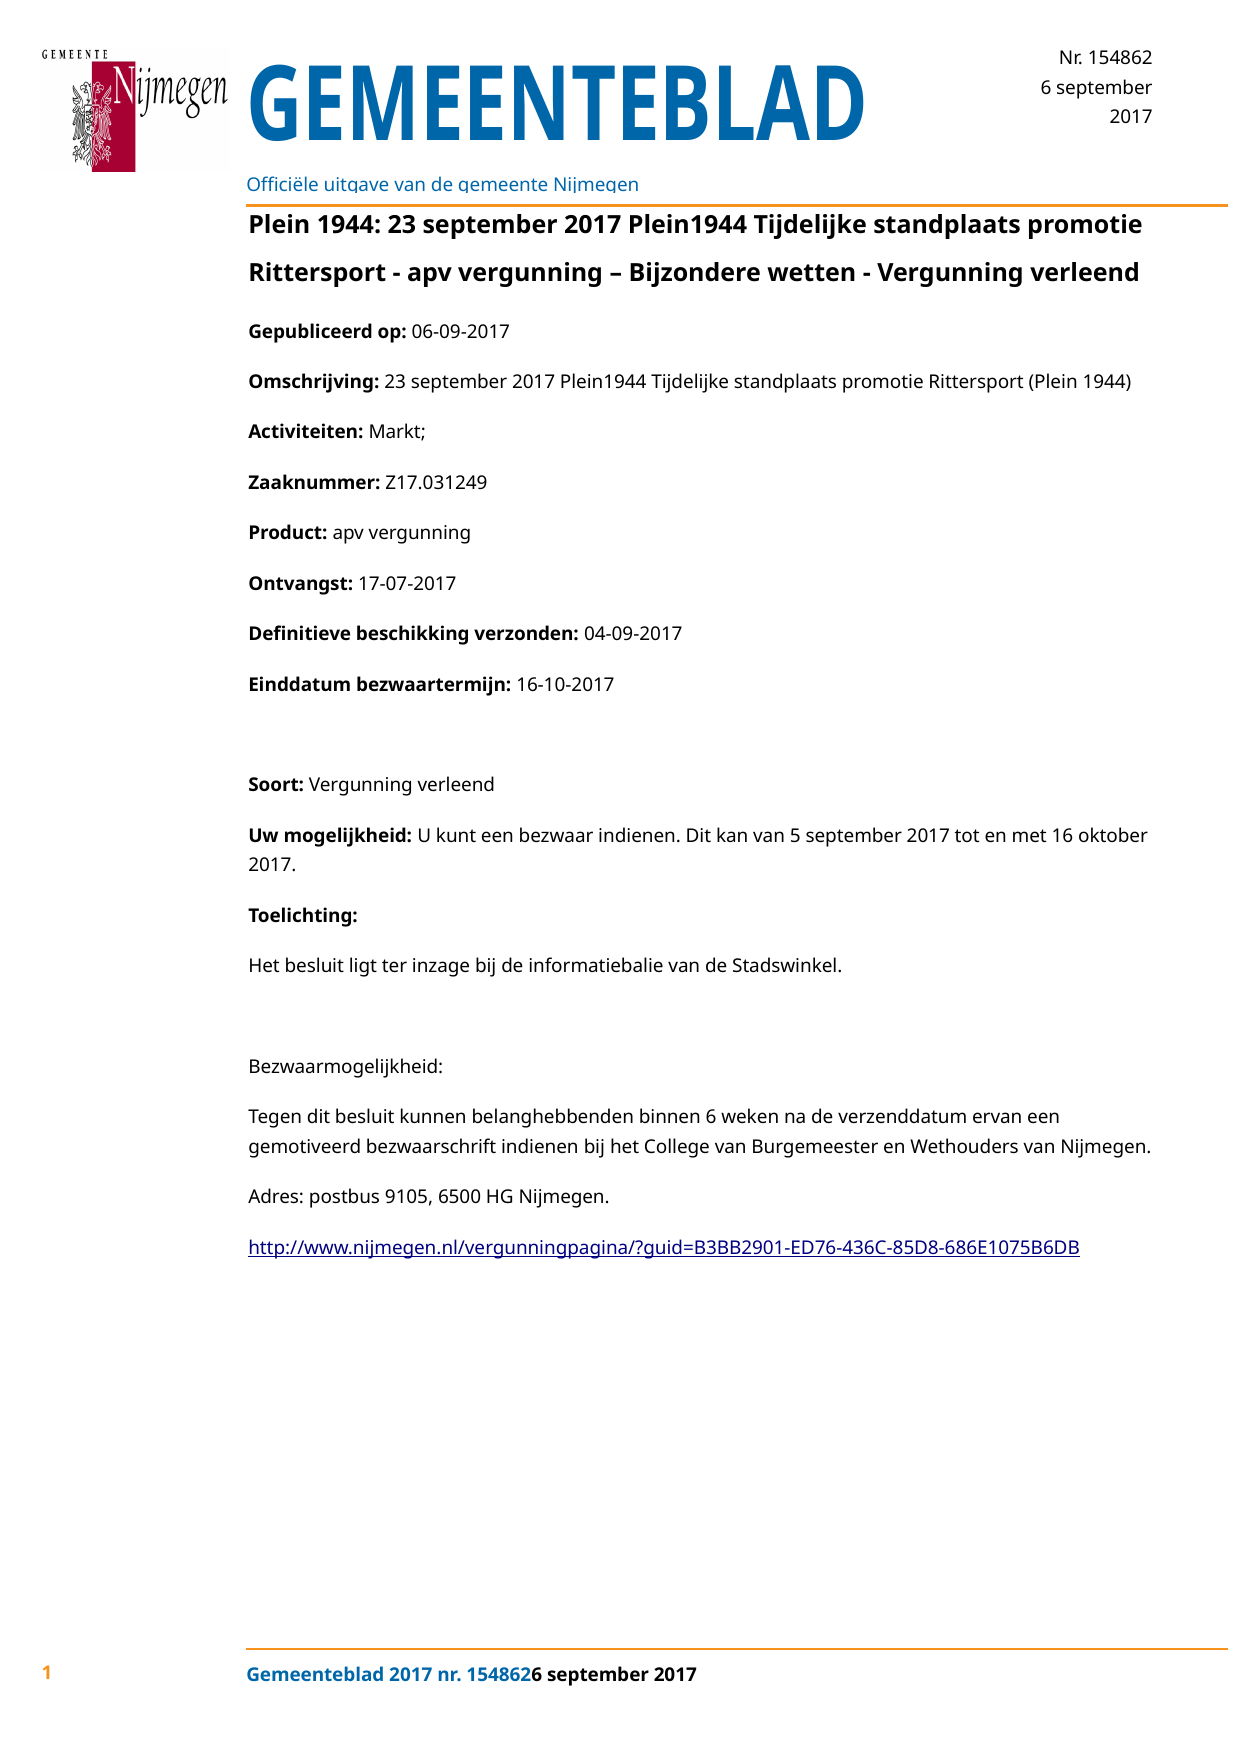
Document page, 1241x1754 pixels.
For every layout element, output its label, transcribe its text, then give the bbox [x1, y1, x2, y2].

text Plein 1944: 23 september 2017 Plein1944 Tijdelijke standplaats promotie Rittersport - apv vergunning – Bijzondere wetten - Vergunning verleend [248, 207, 1152, 288]
text Ontvangst: 17-07-2017 [248, 570, 1152, 596]
text Einddatum bezwaartermijn: 16-10-2017 [248, 671, 1152, 697]
text Bezwaarmogelijkheid: [248, 1053, 1152, 1079]
text Zaaknummer: Z17.031249 [248, 469, 1152, 495]
picture [41, 47, 231, 172]
text Het besluit ligt ter inzage bij de informatiebalie van de Stadswinkel. [248, 952, 1152, 978]
text Adres: postbus 9105, 6500 HG Nijmegen. [248, 1184, 1152, 1209]
text http://www.nijmegen.nl/vergunningpagina/?guid=B3BB2901-ED76-436C-85D8-686E1075B6DB [248, 1234, 1152, 1260]
text Toelichting: [248, 902, 1152, 928]
text Definitieve beschikking verzonden: 04-09-2017 [248, 620, 1152, 646]
text Gepubliceerd op: 06-09-2017 [248, 318, 1152, 344]
text Omschrijving: 23 september 2017 Plein1944 Tijdelijke standplaats promotie Rittersport (Plein 1944) [248, 368, 1152, 394]
text Tegen dit besluit kunnen belanghebbenden binnen 6 weken na de verzenddatum ervan een gemotiveerd bezwaarschrift indienen bij het College van Burgemeester en Wethouders van Nijmegen. [248, 1104, 1152, 1159]
text Soort: Vergunning verleend [248, 772, 1152, 797]
text Uw mogelijkheid: U kunt een bezwaar indienen. Dit kan van 5 september 2017 tot en met 16 oktober 2017. [248, 822, 1152, 877]
text Activiteiten: Markt; [248, 419, 1152, 444]
text Product: apv vergunning [248, 519, 1152, 545]
